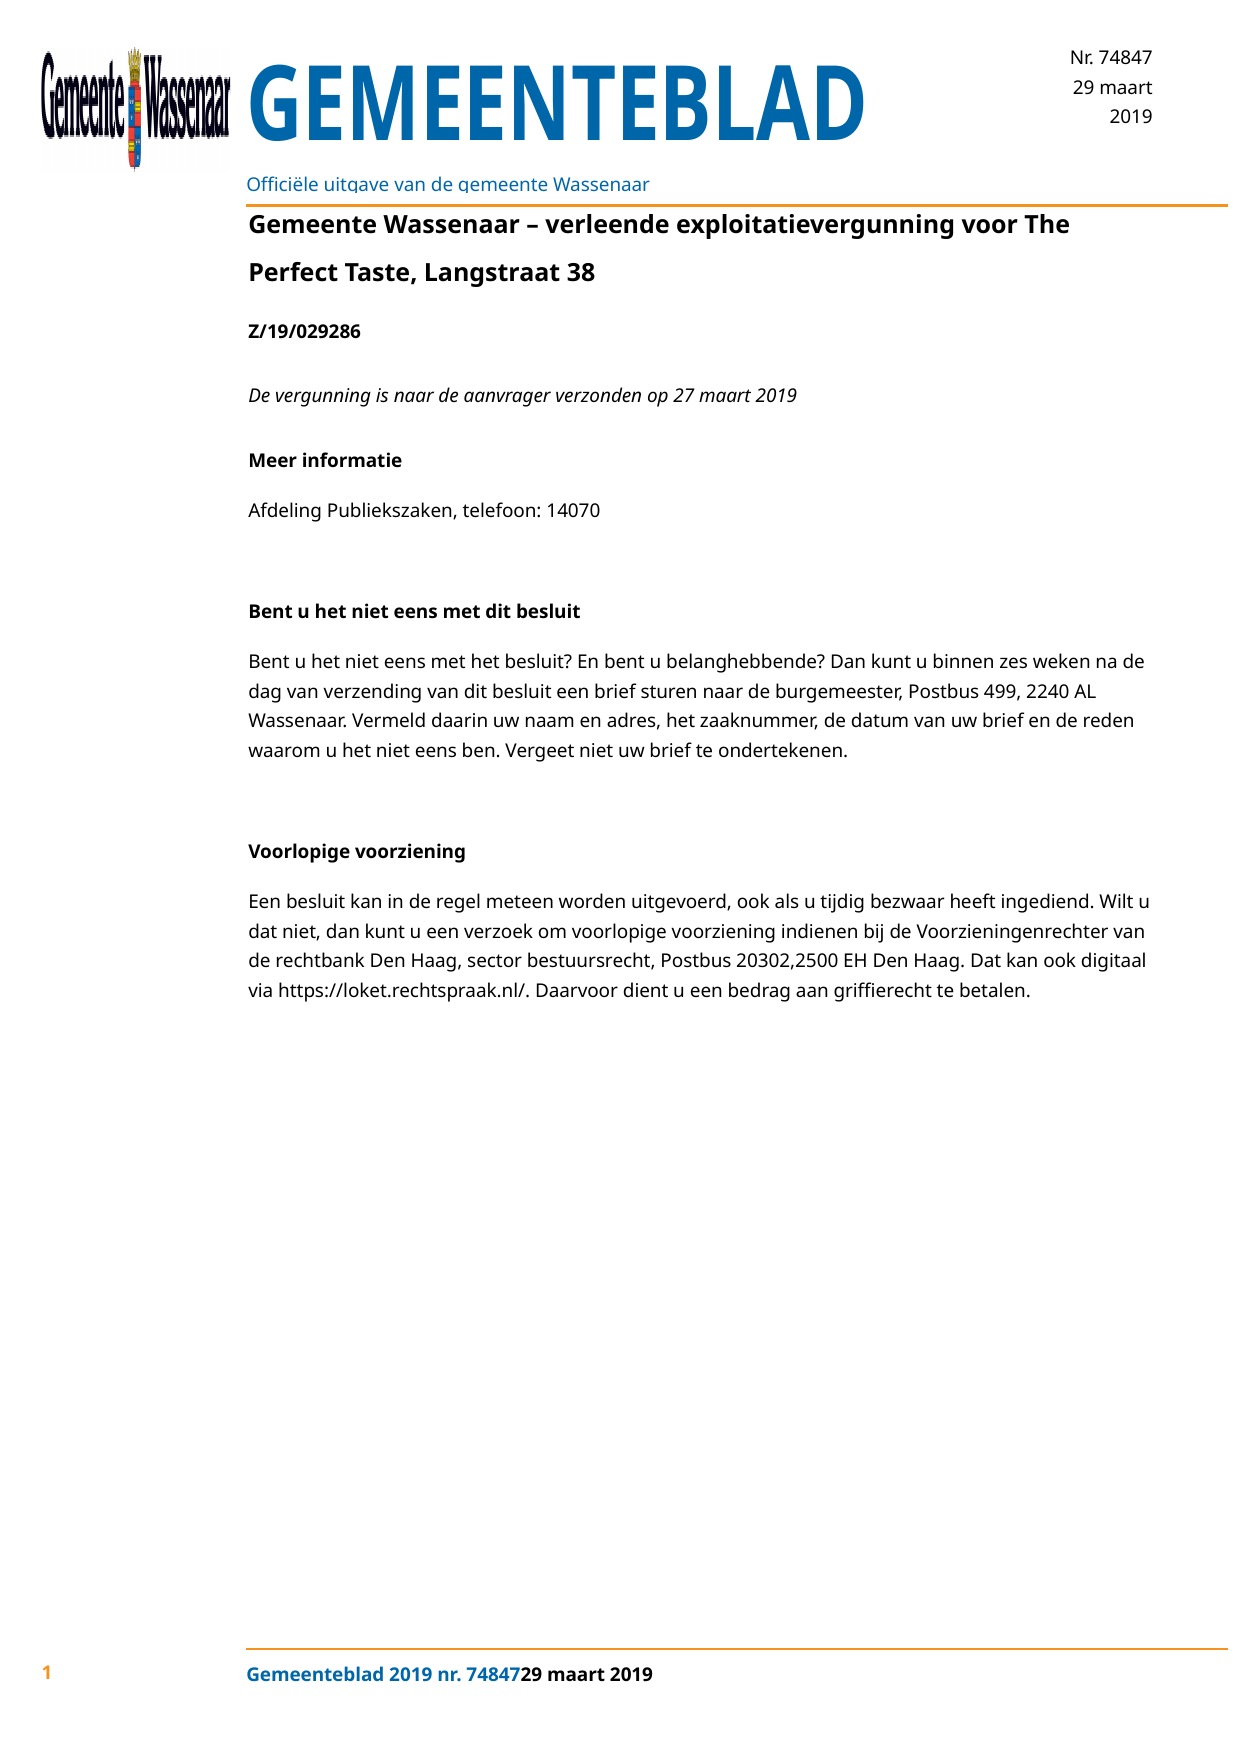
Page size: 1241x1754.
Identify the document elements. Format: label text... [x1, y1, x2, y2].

text Bent u het niet eens met het besluit? En bent u belanghebbende? Dan kunt u binnen zes weken na de dag van verzending van dit besluit een brief sturen naar de burgemeester, Postbus 499, 2240 AL Wassenaar. Vermeld daarin uw naam en adres, het zaaknummer, de datum van uw brief en de reden waarom u het niet eens ben. Vergeet niet uw brief te ondertekenen. [248, 648, 1152, 763]
text Afdeling Publiekszaken, telefoon: 14070 [248, 497, 1152, 523]
text Gemeente Wassenaar – verleende exploitatievergunning voor The Perfect Taste, Langstraat 38 [248, 207, 1152, 288]
text Meer informatie [248, 447, 1152, 473]
text Voorlopige voorziening [248, 838, 1152, 864]
text De vergunning is naar de aanvrager verzonden op 27 maart 2019 [248, 382, 1152, 408]
picture [41, 47, 231, 172]
text Een besluit kan in de regel meteen worden uitgevoerd, ook als u tijdig bezwaar heeft ingediend. Wilt u dat niet, dan kunt u een verzoek om voorlopige voorziening indienen bij de Voorzieningenrechter van de rechtbank Den Haag, sector bestuursrecht, Postbus 20302,2500 EH Den Haag. Dat kan ook digitaal via https://loket.rechtspraak.nl/. Daarvoor dient u een bedrag aan griffierecht te betalen. [248, 888, 1152, 1003]
text Bent u het niet eens met dit besluit [248, 598, 1152, 624]
text Z/19/029286 [248, 318, 1152, 344]
